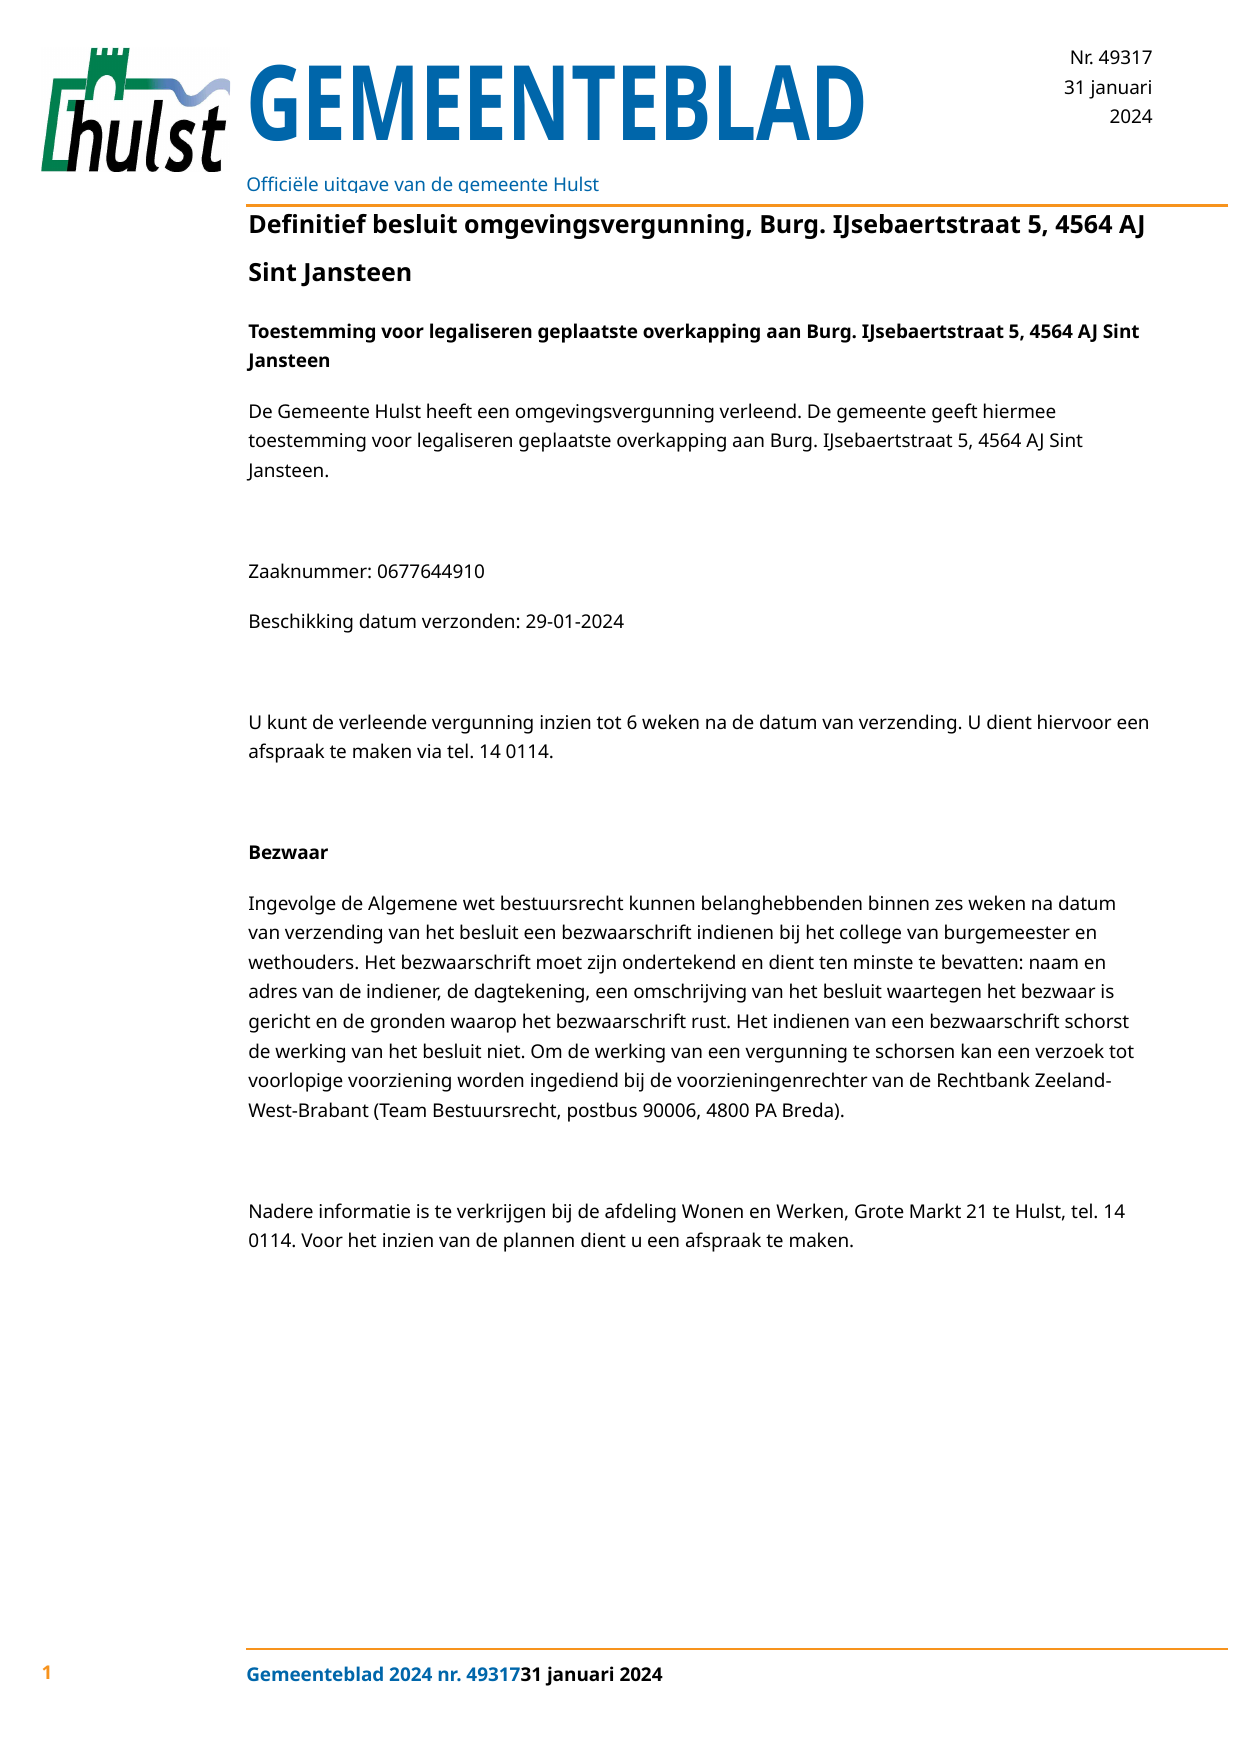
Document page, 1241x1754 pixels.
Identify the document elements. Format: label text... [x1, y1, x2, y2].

text Beschikking datum verzonden: 29-01-2024 [248, 608, 1152, 634]
text Definitief besluit omgevingsvergunning, Burg. IJsebaertstraat 5, 4564 AJ Sint Jansteen [248, 207, 1152, 288]
text Nadere informatie is te verkrijgen bij de afdeling Wonen en Werken, Grote Markt 21 te Hulst, tel. 14 0114. Voor het inzien van de plannen dient u een afspraak te maken. [248, 1198, 1152, 1253]
text Toestemming voor legaliseren geplaatste overkapping aan Burg. IJsebaertstraat 5, 4564 AJ Sint Jansteen [248, 318, 1152, 373]
text U kunt de verleende vergunning inzien tot 6 weken na de datum van verzending. U dient hiervoor een afspraak te maken via tel. 14 0114. [248, 709, 1152, 764]
text Zaaknummer: 0677644910 [248, 558, 1152, 584]
text De Gemeente Hulst heeft een omgevingsvergunning verleend. De gemeente geeft hiermee toestemming voor legaliseren geplaatste overkapping aan Burg. IJsebaertstraat 5, 4564 AJ Sint Jansteen. [248, 398, 1152, 483]
text Bezwaar [248, 839, 1152, 865]
text Ingevolge de Algemene wet bestuursrecht kunnen belanghebbenden binnen zes weken na datum van verzending van het besluit een bezwaarschrift indienen bij het college van burgemeester en wethouders. Het bezwaarschrift moet zijn ondertekend en dient ten minste te bevatten: naam en adres van de indiener, de dagtekening, een omschrijving van het besluit waartegen het bezwaar is gericht en de gronden waarop het bezwaarschrift rust. Het indienen van een bezwaarschrift schorst de werking van het besluit niet. Om de werking van een vergunning te schorsen kan een verzoek tot voorlopige voorziening worden ingediend bij de voorzieningenrechter van de Rechtbank Zeeland-West-Brabant (Team Bestuursrecht, postbus 90006, 4800 PA Breda). [248, 890, 1152, 1123]
picture [41, 47, 231, 172]
